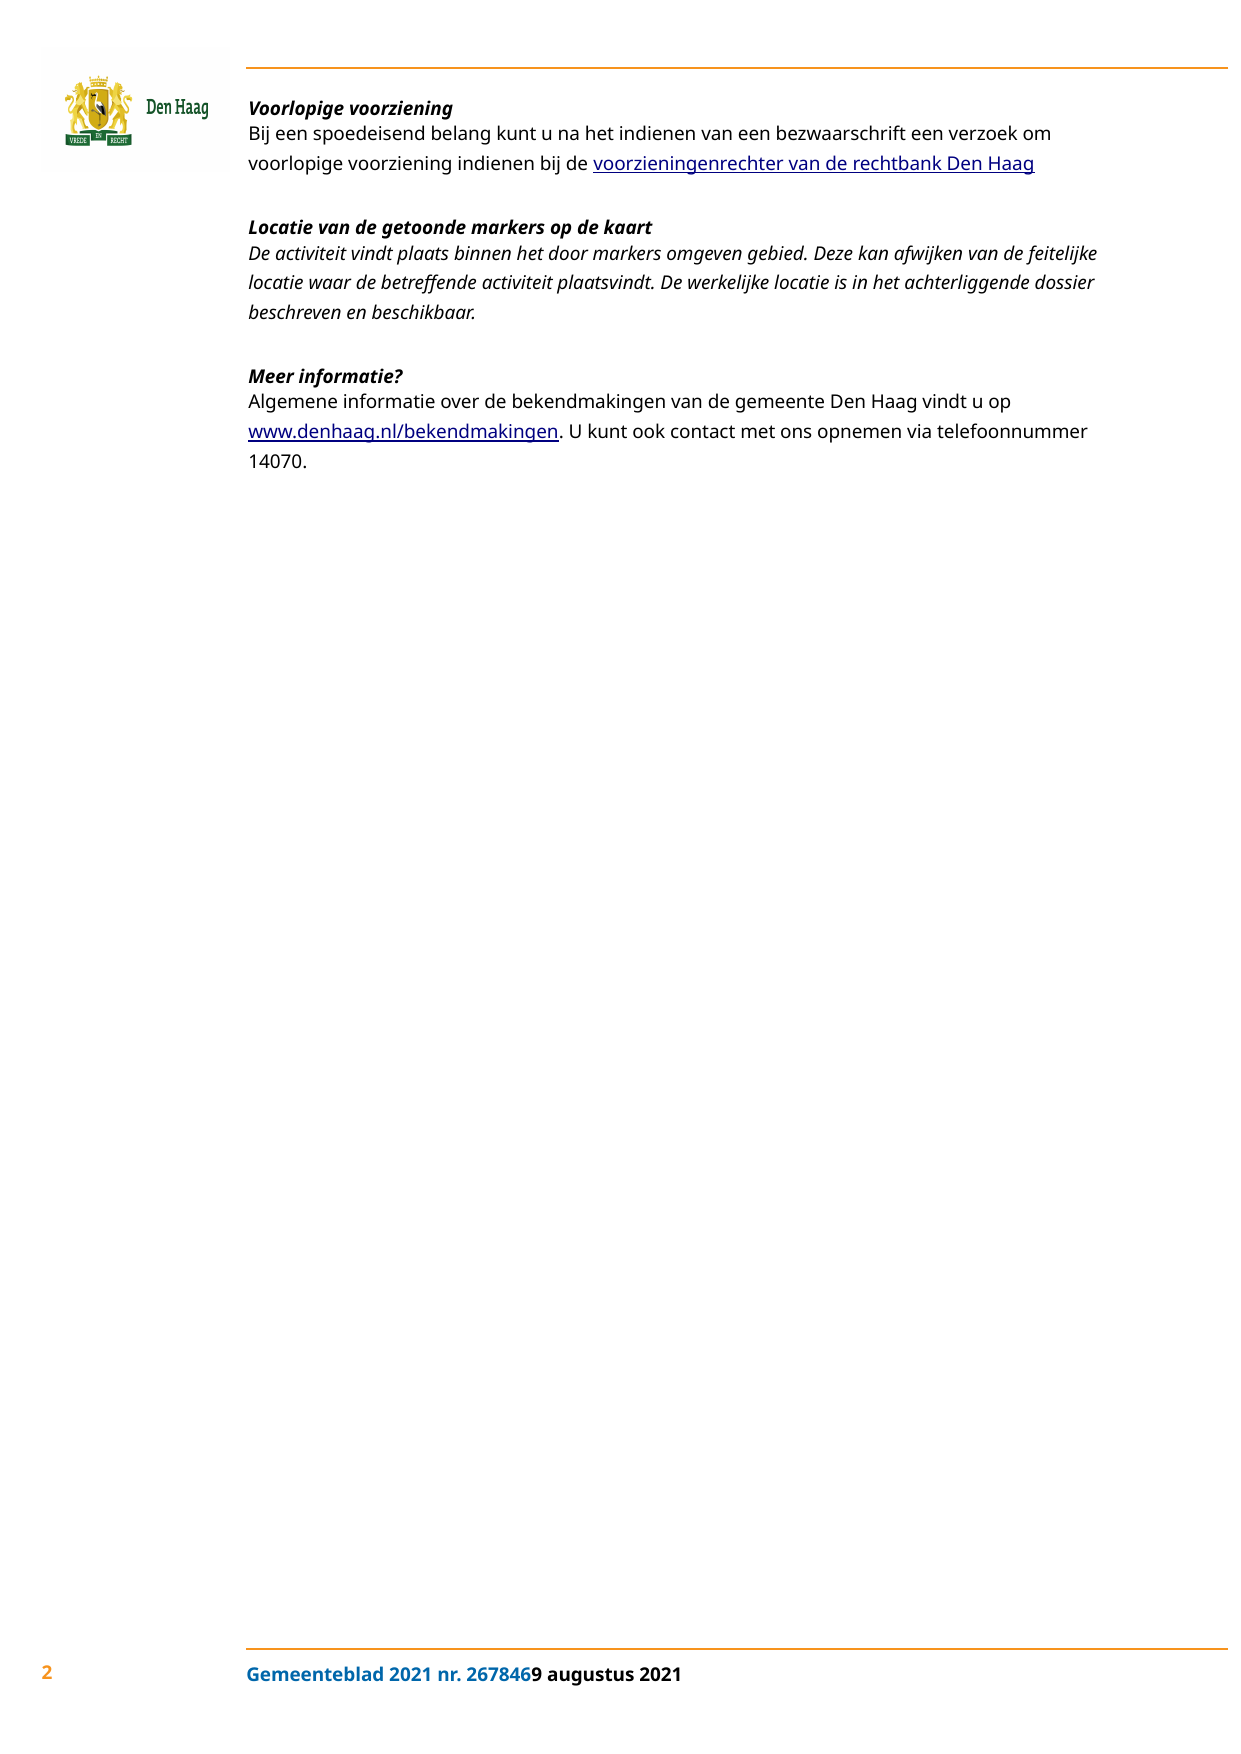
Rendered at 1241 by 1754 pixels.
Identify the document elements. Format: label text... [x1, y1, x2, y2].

text Locatie van de getoonde markers op de kaart [248, 214, 1152, 240]
text De activiteit vindt plaats binnen het door markers omgeven gebied. Deze kan afwijken van de feitelijke locatie waar de betreffende activiteit plaatsvindt. De werkelijke locatie is in het achterliggende dossier beschreven en beschikbaar. [248, 240, 1152, 325]
text Meer informatie? [248, 363, 1152, 389]
text Algemene informatie over de bekendmakingen van de gemeente Den Haag vindt u op www.denhaag.nl/bekendmakingen. U kunt ook contact met ons opnemen via telefoonnummer 14070. [248, 389, 1152, 473]
text Bij een spoedeisend belang kunt u na het indienen van een bezwaarschrift een verzoek om voorlopige voorziening indienen bij de voorzieningenrechter van de rechtbank Den Haag [248, 121, 1152, 176]
picture [41, 47, 231, 172]
text Voorlopige voorziening [248, 95, 1152, 121]
